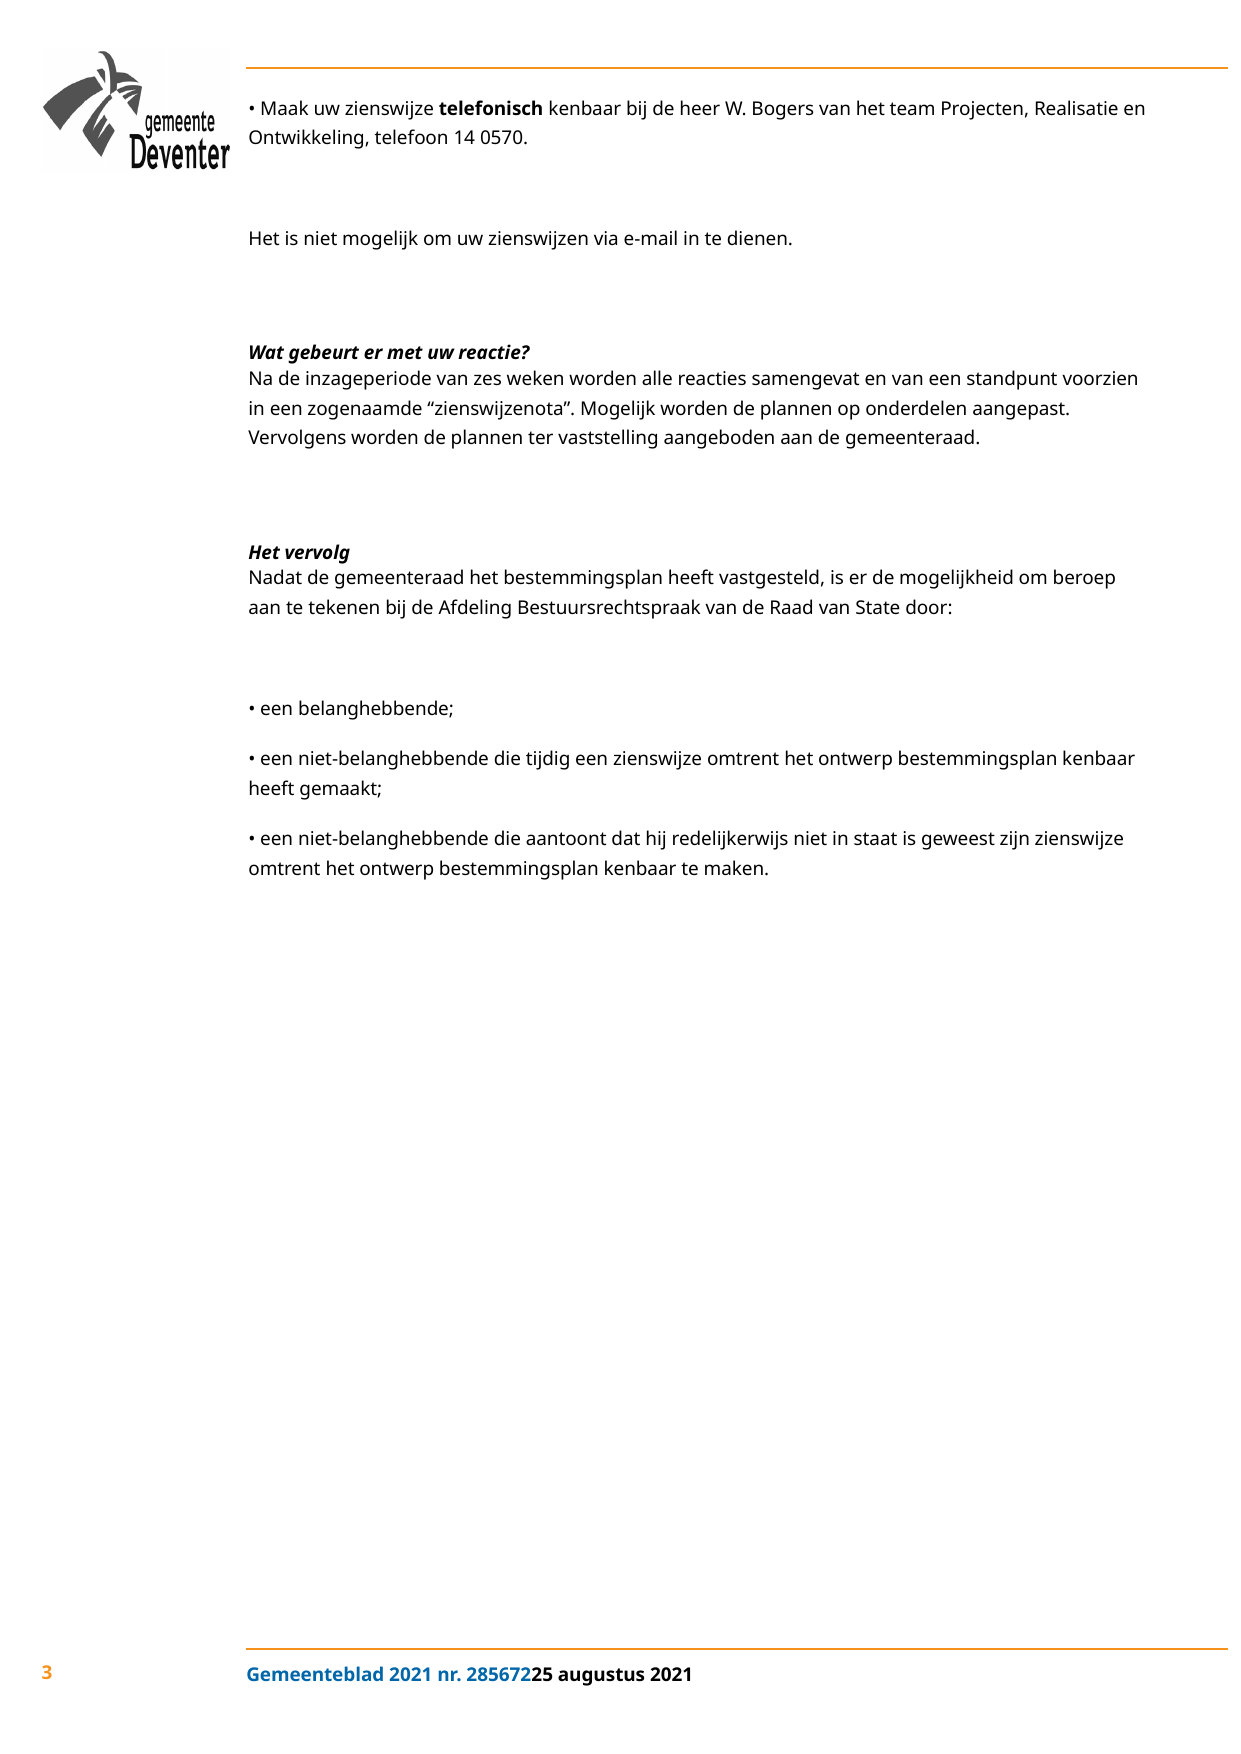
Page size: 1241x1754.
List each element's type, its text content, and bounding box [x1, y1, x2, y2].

text Nadat de gemeenteraad het bestemmingsplan heeft vastgesteld, is er de mogelijkheid om beroep aan te tekenen bij de Afdeling Bestuursrechtspraak van de Raad van State door: [248, 564, 1152, 620]
picture [41, 47, 231, 172]
text Het vervolg [248, 539, 1152, 564]
text • een niet-belanghebbende die aantoont dat hij redelijkerwijs niet in staat is geweest zijn zienswijze omtrent het ontwerp bestemmingsplan kenbaar te maken. [248, 825, 1152, 881]
text Wat gebeurt er met uw reactie? [248, 339, 1152, 365]
text Na de inzageperiode van zes weken worden alle reacties samengevat en van een standpunt voorzien in een zogenaamde “zienswijzenota”. Mogelijk worden de plannen op onderdelen aangepast. Vervolgens worden de plannen ter vaststelling aangeboden aan de gemeenteraad. [248, 365, 1152, 450]
text • Maak uw zienswijze telefonisch kenbaar bij de heer W. Bogers van het team Projecten, Realisatie en Ontwikkeling, telefoon 14 0570. [248, 95, 1152, 150]
text • een belanghebbende; [248, 695, 1152, 721]
text • een niet-belanghebbende die tijdig een zienswijze omtrent het ontwerp bestemmingsplan kenbaar heeft gemaakt; [248, 745, 1152, 801]
text Het is niet mogelijk om uw zienswijzen via e-mail in te dienen. [248, 225, 1152, 251]
